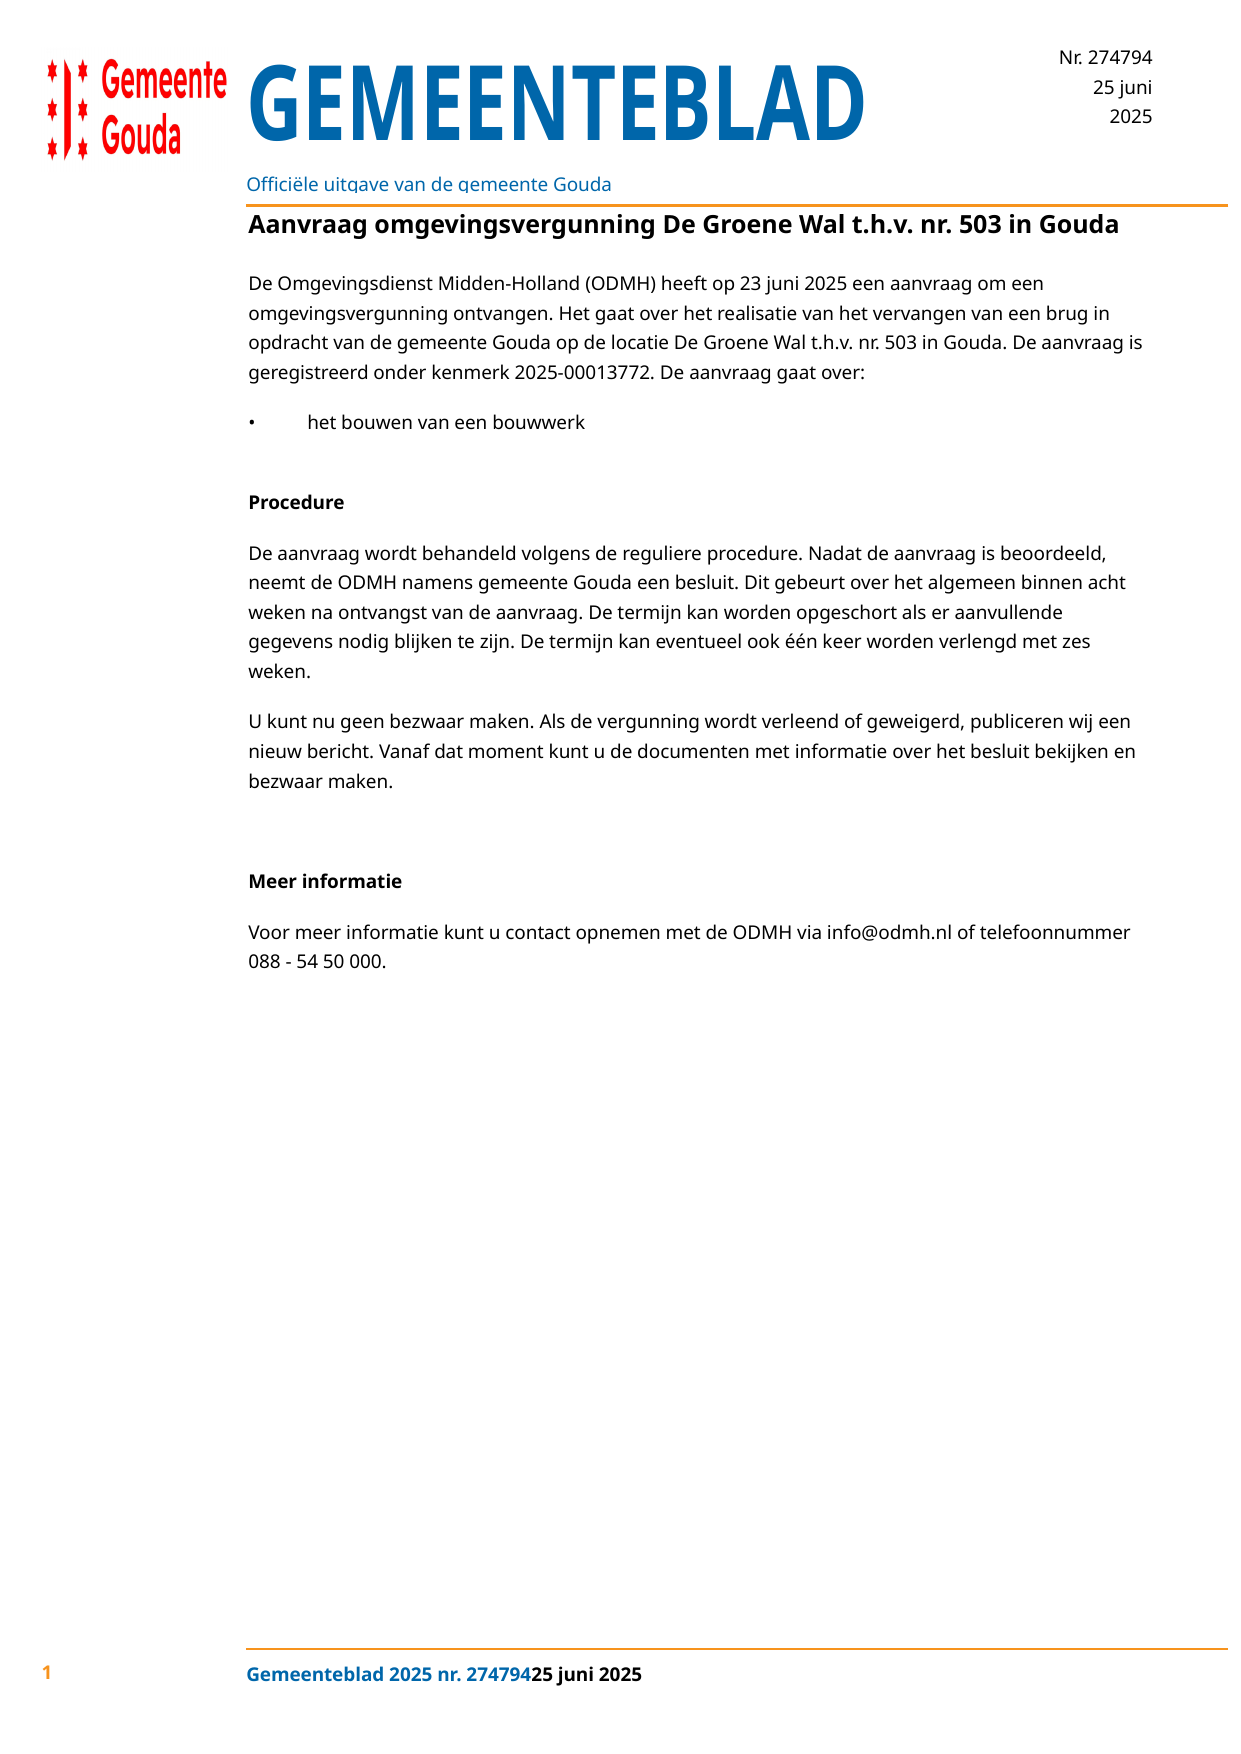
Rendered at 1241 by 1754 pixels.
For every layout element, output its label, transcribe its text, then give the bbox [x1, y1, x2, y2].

text De Omgevingsdienst Midden-Holland (ODMH) heeft op 23 juni 2025 een aanvraag om een omgevingsvergunning ontvangen. Het gaat over het realisatie van het vervangen van een brug in opdracht van de gemeente Gouda op de locatie De Groene Wal t.h.v. nr. 503 in Gouda. De aanvraag is geregistreerd onder kenmerk 2025-00013772. De aanvraag gaat over: [248, 270, 1152, 385]
text De aanvraag wordt behandeld volgens de reguliere procedure. Nadat de aanvraag is beoordeeld, neemt de ODMH namens gemeente Gouda een besluit. Dit gebeurt over het algemeen binnen acht weken na ontvangst van de aanvraag. De termijn kan worden opgeschort als er aanvullende gegevens nodig blijken te zijn. De termijn kan eventueel ook één keer worden verlengd met zes weken. [248, 540, 1152, 684]
text Voor meer informatie kunt u contact opnemen met de ODMH via info@odmh.nl of telefoonnummer 088 - 54 50 000. [248, 919, 1152, 974]
text U kunt nu geen bezwaar maken. Als de vergunning wordt verleend of geweigerd, publiceren wij een nieuw bericht. Vanaf dat moment kunt u de documenten met informatie over het besluit bekijken en bezwaar maken. [248, 709, 1152, 793]
text Aanvraag omgevingsvergunning De Groene Wal t.h.v. nr. 503 in Gouda [248, 207, 1152, 241]
picture [41, 47, 231, 172]
list het bouwen van een bouwwerk [248, 409, 1152, 435]
text Meer informatie [248, 869, 1152, 894]
text Procedure [248, 489, 1152, 515]
